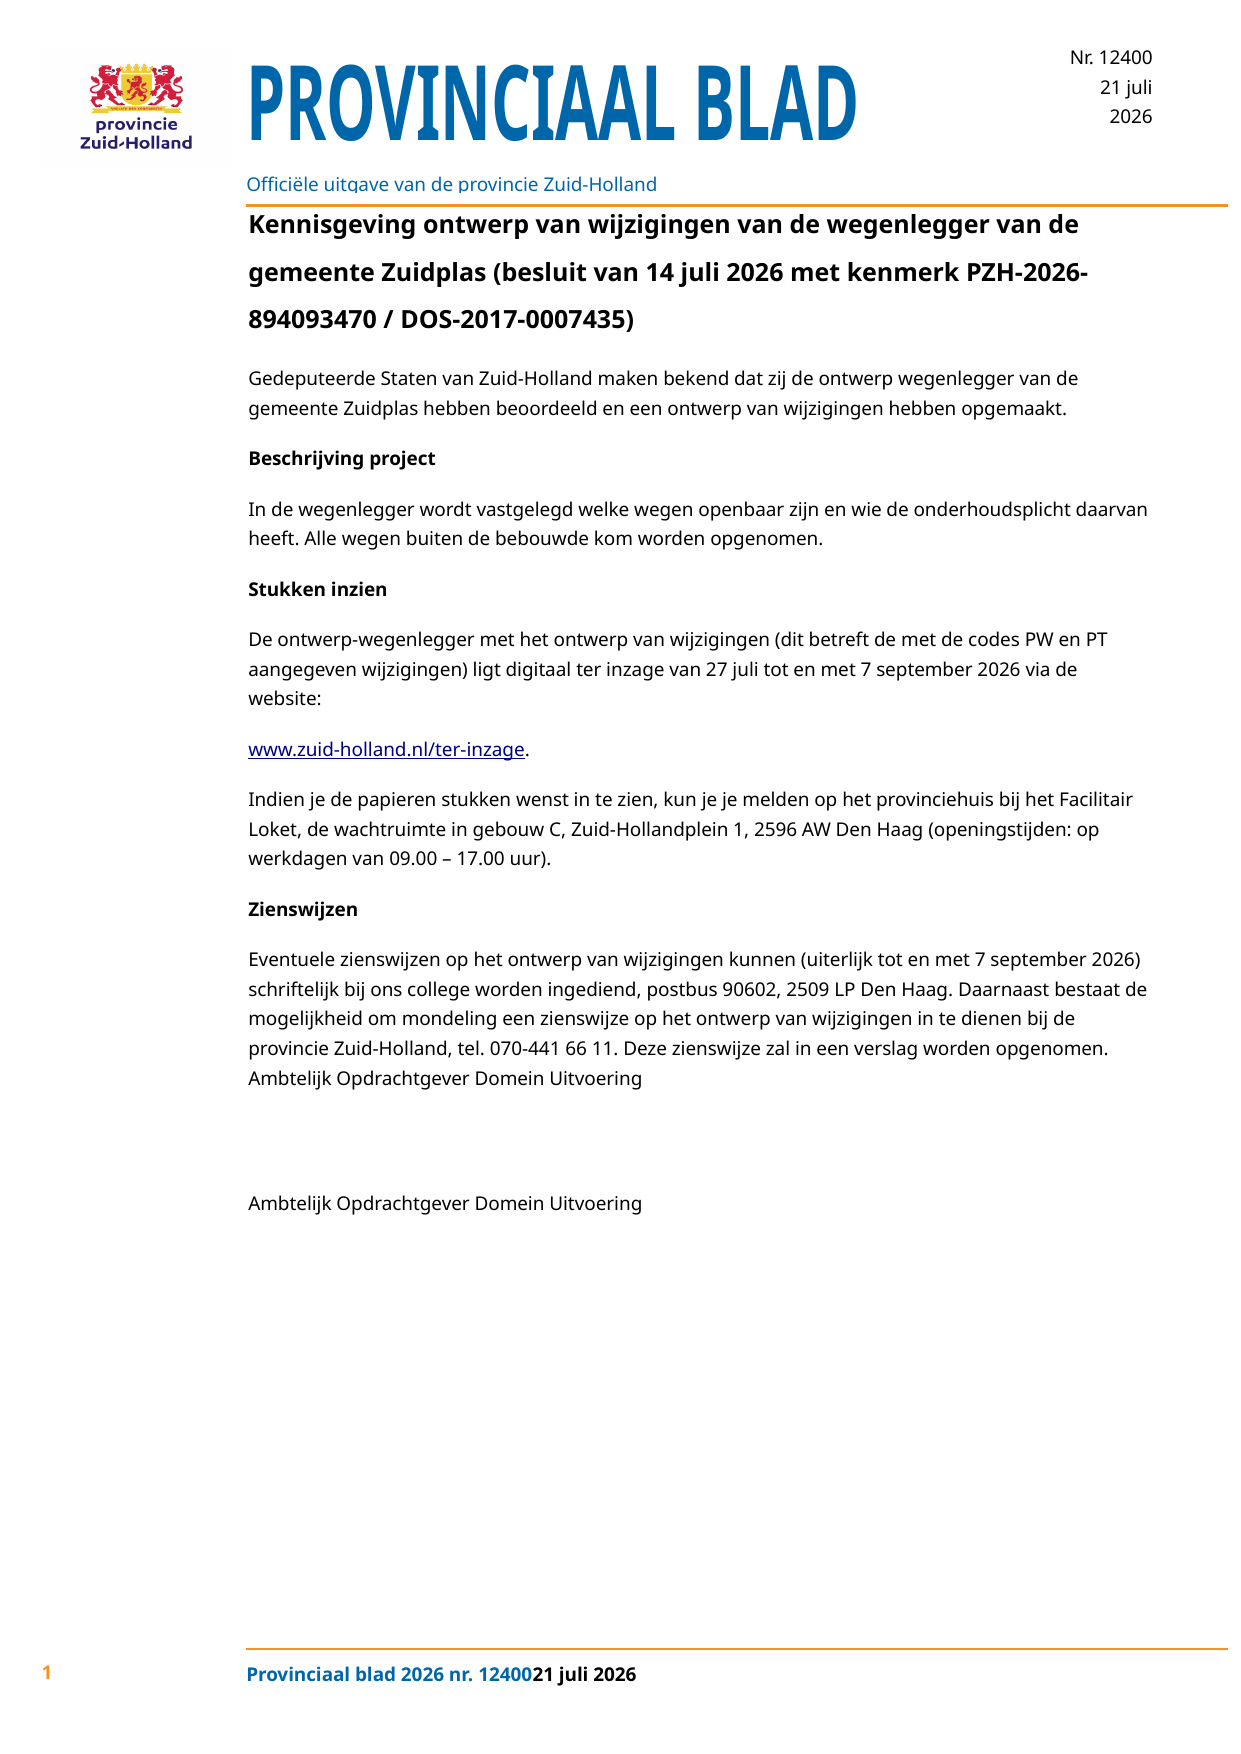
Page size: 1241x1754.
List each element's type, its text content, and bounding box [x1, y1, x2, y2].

picture [41, 47, 231, 172]
text www.zuid-holland.nl/ter-inzage. [248, 736, 1152, 762]
text Beschrijving project [248, 446, 1152, 471]
text Gedeputeerde Staten van Zuid-Holland maken bekend dat zij de ontwerp wegenlegger van de gemeente Zuidplas hebben beoordeeld en een ontwerp van wijzigingen hebben opgemaakt. [248, 366, 1152, 421]
text De ontwerp-wegenlegger met het ontwerp van wijzigingen (dit betreft de met de codes PW en PT aangegeven wijzigingen) ligt digitaal ter inzage van 27 juli tot en met 7 september 2026 via de website: [248, 626, 1152, 711]
text Ambtelijk Opdrachtgever Domein Uitvoering [248, 1190, 1152, 1215]
text In de wegenlegger wordt vastgelegd welke wegen openbaar zijn en wie de onderhoudsplicht daarvan heeft. Alle wegen buiten de bebouwde kom worden opgenomen. [248, 496, 1152, 551]
text Stukken inzien [248, 576, 1152, 602]
text Zienswijzen [248, 896, 1152, 922]
text Indien je de papieren stukken wenst in te zien, kun je je melden op het provinciehuis bij het Facilitair Loket, de wachtruimte in gebouw C, Zuid-Hollandplein 1, 2596 AW Den Haag (openingstijden: op werkdagen van 09.00 – 17.00 uur). [248, 786, 1152, 871]
text Eventuele zienswijzen op het ontwerp van wijzigingen kunnen (uiterlijk tot en met 7 september 2026) schriftelijk bij ons college worden ingediend, postbus 90602, 2509 LP Den Haag. Daarnaast bestaat de mogelijkheid om mondeling een zienswijze op het ontwerp van wijzigingen in te dienen bij de provincie Zuid-Holland, tel. 070-441 66 11. Deze zienswijze zal in een verslag worden opgenomen. Ambtelijk Opdrachtgever Domein Uitvoering [248, 946, 1152, 1090]
text Kennisgeving ontwerp van wijzigingen van de wegenlegger van de gemeente Zuidplas (besluit van 14 juli 2026 met kenmerk PZH-2026-894093470 / DOS-2017-0007435) [248, 207, 1152, 336]
